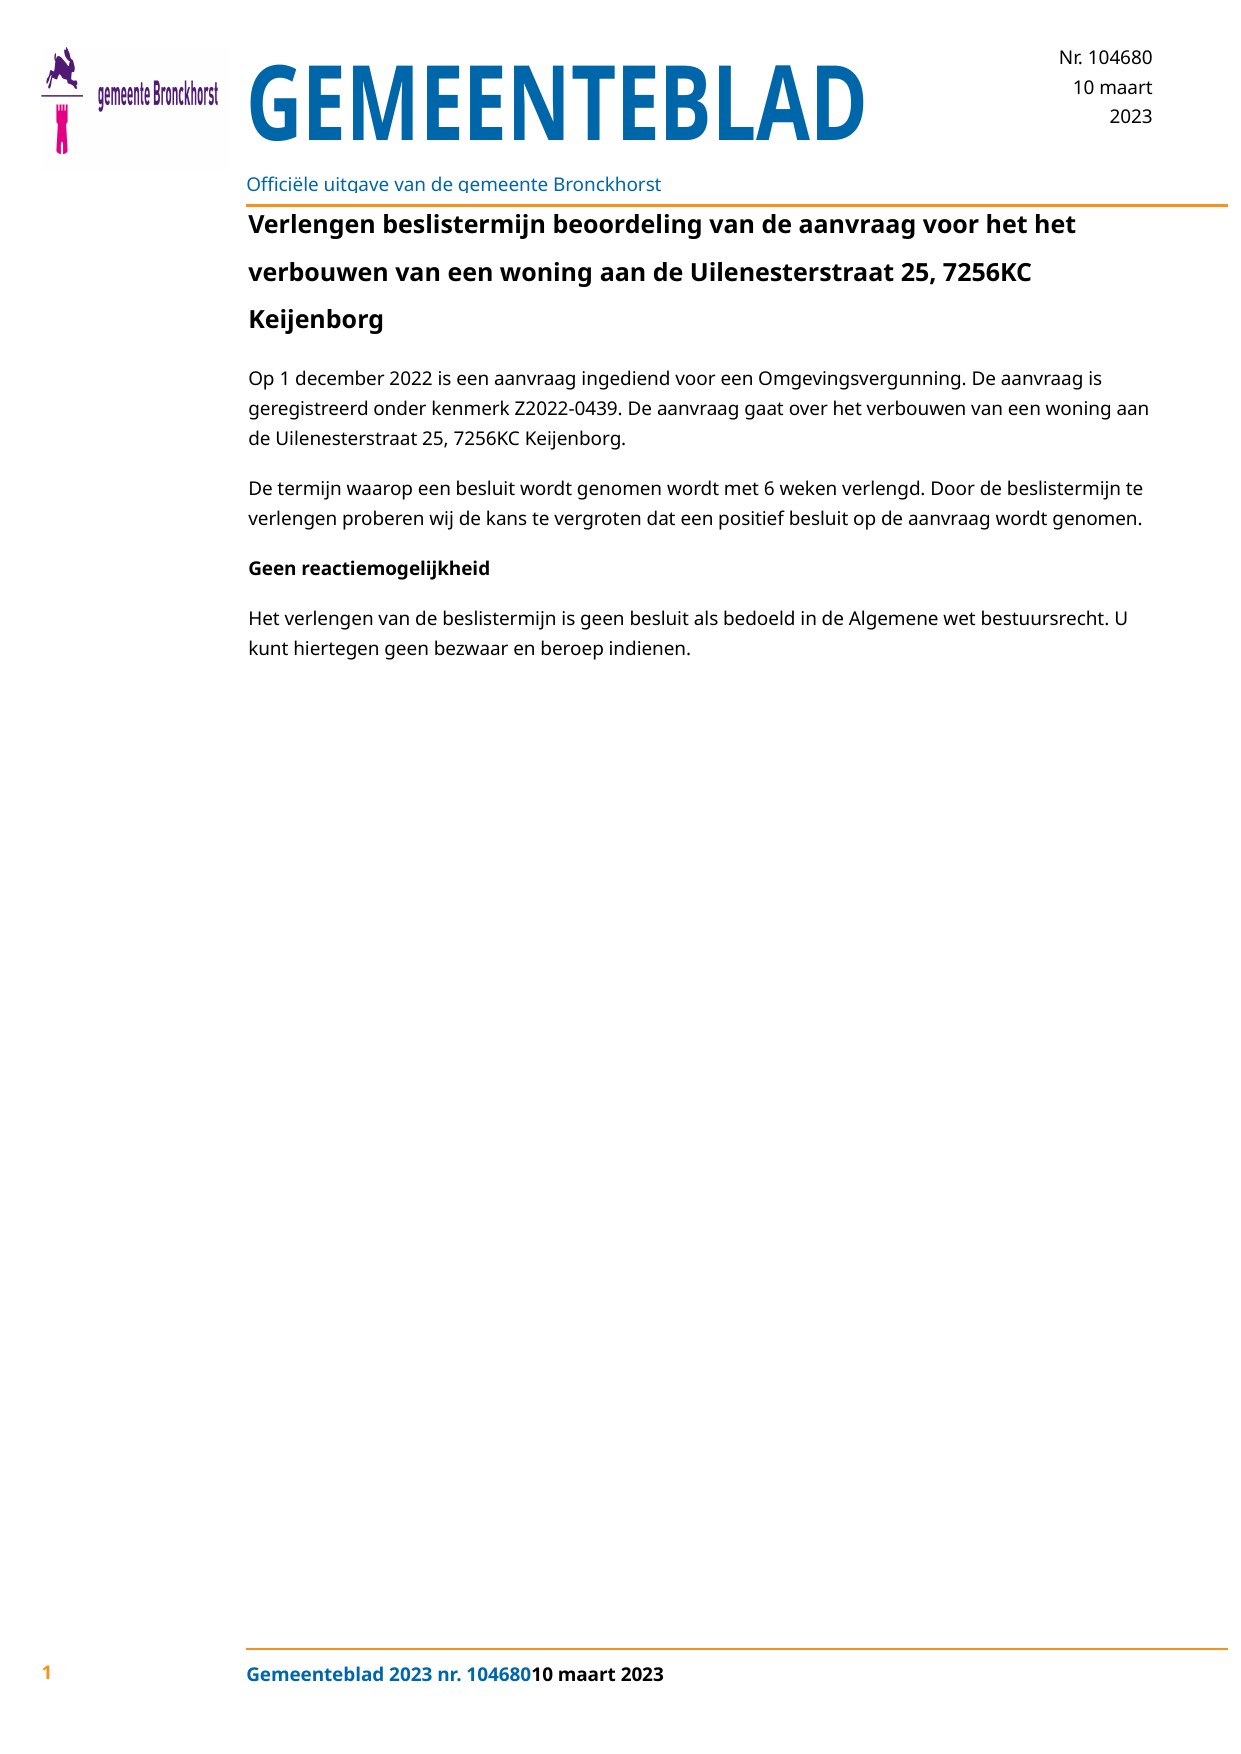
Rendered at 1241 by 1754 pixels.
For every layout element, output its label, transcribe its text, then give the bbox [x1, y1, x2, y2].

text Op 1 december 2022 is een aanvraag ingediend voor een Omgevingsvergunning. De aanvraag is geregistreerd onder kenmerk Z2022-0439. De aanvraag gaat over het verbouwen van een woning aan de Uilenesterstraat 25, 7256KC Keijenborg. [248, 366, 1152, 450]
text Geen reactiemogelijkheid [248, 555, 1152, 581]
text Verlengen beslistermijn beoordeling van de aanvraag voor het het verbouwen van een woning aan de Uilenesterstraat 25, 7256KC Keijenborg [248, 207, 1152, 336]
text De termijn waarop een besluit wordt genomen wordt met 6 weken verlengd. Door de beslistermijn te verlengen proberen wij de kans te vergroten dat een positief besluit op de aanvraag wordt genomen. [248, 475, 1152, 530]
text Het verlengen van de beslistermijn is geen besluit als bedoeld in de Algemene wet bestuursrecht. U kunt hiertegen geen bezwaar en beroep indienen. [248, 606, 1152, 661]
picture [41, 47, 231, 172]
